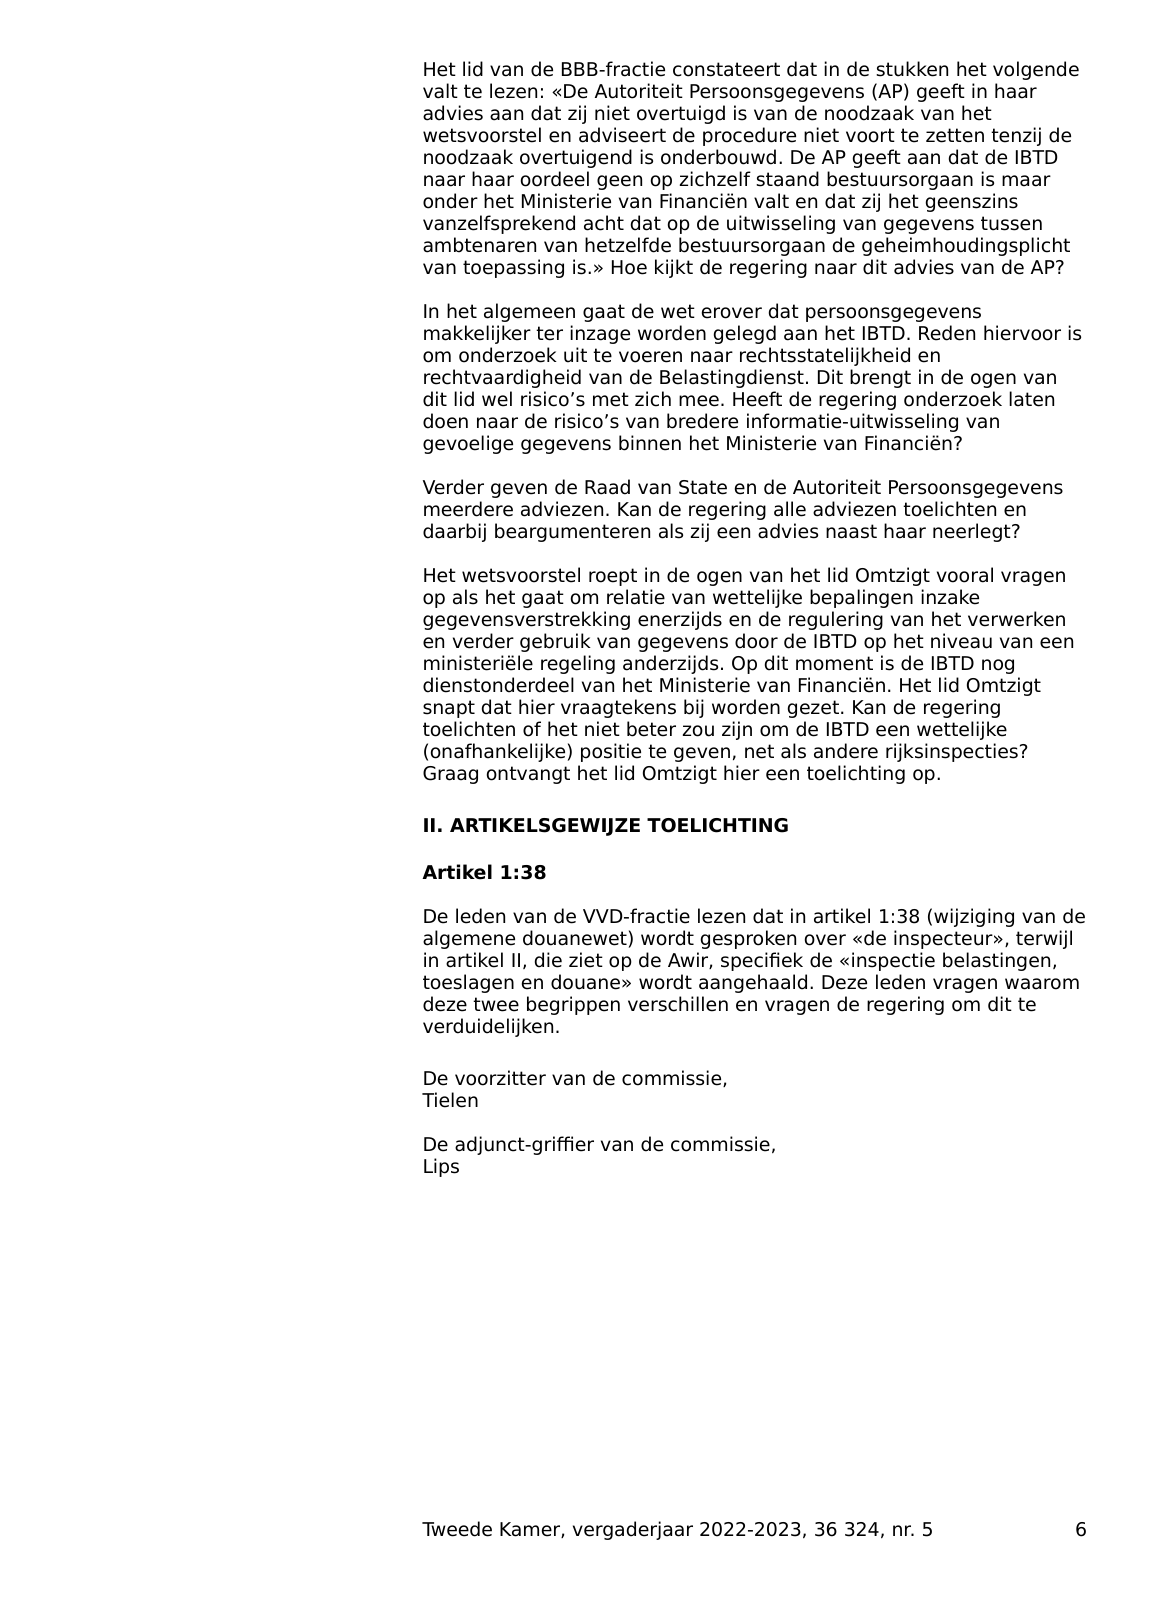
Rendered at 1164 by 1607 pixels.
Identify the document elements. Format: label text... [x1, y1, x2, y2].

text De leden van de VVD-fractie lezen dat in artikel 1:38 (wijziging van de algemene douanewet) wordt gesproken over «de inspecteur», terwijl in artikel II, die ziet op de Awir, specifiek de «inspectie belastingen, toeslagen en douane» wordt aangehaald. Deze leden vragen waarom deze twee begrippen verschillen en vragen de regering om dit te verduidelijken. [422, 906, 1087, 1038]
text In het algemeen gaat de wet erover dat persoonsgegevens makkelijker ter inzage worden gelegd aan het IBTD. Reden hiervoor is om onderzoek uit te voeren naar rechtsstatelijkheid en rechtvaardigheid van de Belastingdienst. Dit brengt in de ogen van dit lid wel risico’s met zich mee. Heeft de regering onderzoek laten doen naar de risico’s van bredere informatie-uitwisseling van gevoelige gegevens binnen het Ministerie van Financiën? [422, 301, 1087, 455]
text Verder geven de Raad van State en de Autoriteit Persoonsgegevens meerdere adviezen. Kan de regering alle adviezen toelichten en daarbij beargumenteren als zij een advies naast haar neerlegt? [422, 477, 1087, 543]
text Het lid van de BBB-fractie constateert dat in de stukken het volgende valt te lezen: «De Autoriteit Persoonsgegevens (AP) geeft in haar advies aan dat zij niet overtuigd is van de noodzaak van het wetsvoorstel en adviseert de procedure niet voort te zetten tenzij de noodzaak overtuigend is onderbouwd. De AP geeft aan dat de IBTD naar haar oordeel geen op zichzelf staand bestuursorgaan is maar onder het Ministerie van Financiën valt en dat zij het geenszins vanzelfsprekend acht dat op de uitwisseling van gegevens tussen ambtenaren van hetzelfde bestuursorgaan de geheimhoudingsplicht van toepassing is.» Hoe kijkt de regering naar dit advies van de AP? [422, 59, 1087, 279]
subtitle Artikel 1:38 [422, 862, 1087, 884]
text Het wetsvoorstel roept in de ogen van het lid Omtzigt vooral vragen op als het gaat om relatie van wettelijke bepalingen inzake gegevensverstrekking enerzijds en de regulering van het verwerken en verder gebruik van gegevens door de IBTD op het niveau van een ministeriële regeling anderzijds. Op dit moment is de IBTD nog dienstonderdeel van het Ministerie van Financiën. Het lid Omtzigt snapt dat hier vraagtekens bij worden gezet. Kan de regering toelichten of het niet beter zou zijn om de IBTD een wettelijke (onafhankelijke) positie te geven, net als andere rijksinspecties? Graag ontvangt het lid Omtzigt hier een toelichting op. [422, 565, 1087, 785]
text De voorzitter van de commissie, Tielen [422, 1068, 1087, 1112]
text De adjunct-griffier van de commissie, Lips [422, 1134, 1087, 1178]
subtitle II. ARTIKELSGEWIJZE TOELICHTING [422, 815, 1087, 837]
